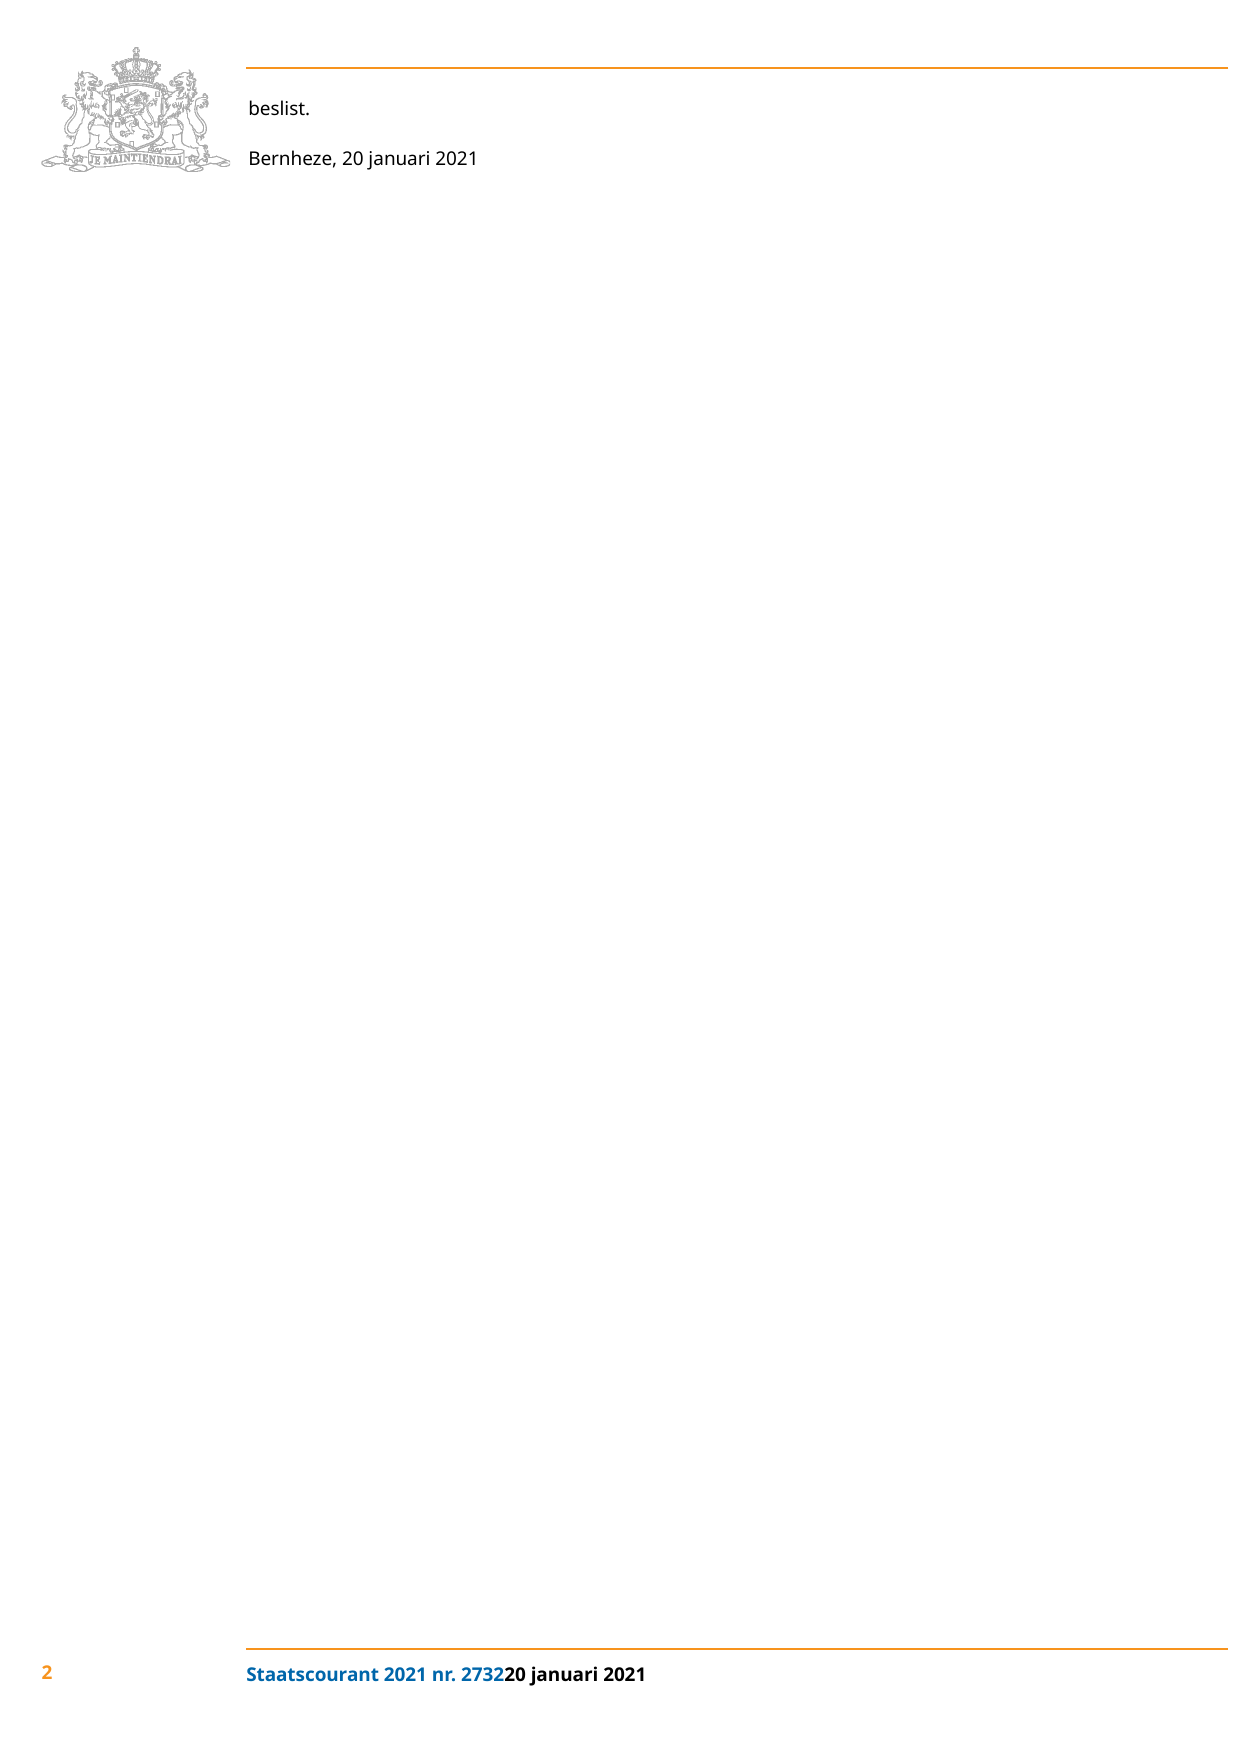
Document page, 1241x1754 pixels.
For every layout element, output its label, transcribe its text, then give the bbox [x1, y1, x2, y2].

picture [41, 47, 231, 172]
text Bernheze, 20 januari 2021 [248, 145, 1152, 171]
text beslist. [248, 95, 1152, 121]
